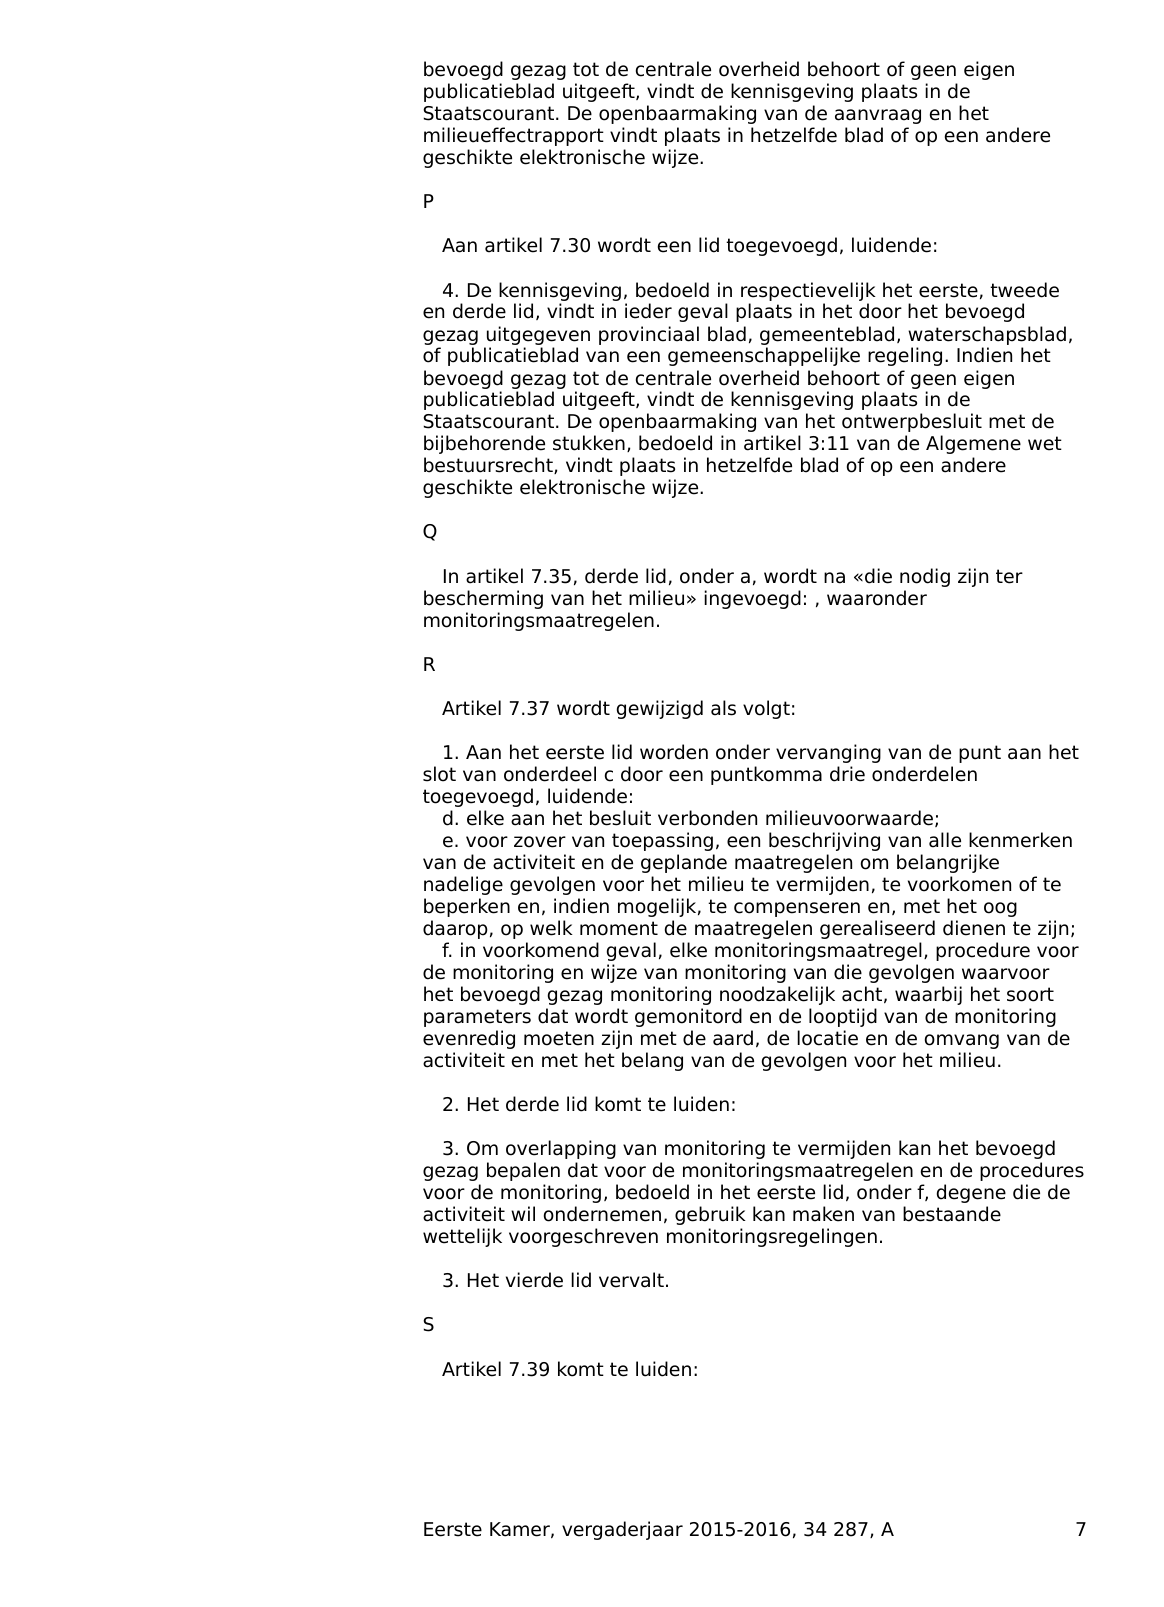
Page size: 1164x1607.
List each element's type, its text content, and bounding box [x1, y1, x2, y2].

text P [422, 191, 1087, 213]
text 4. De kennisgeving, bedoeld in respectievelijk het eerste, tweede en derde lid, vindt in ieder geval plaats in het door het bevoegd gezag uitgegeven provinciaal blad, gemeenteblad, waterschapsblad, of publicatieblad van een gemeenschappelijke regeling. Indien het bevoegd gezag tot de centrale overheid behoort of geen eigen publicatieblad uitgeeft, vindt de kennisgeving plaats in de Staatscourant. De openbaarmaking van het ontwerpbesluit met de bijbehorende stukken, bedoeld in artikel 3:11 van de Algemene wet bestuursrecht, vindt plaats in hetzelfde blad of op een andere geschikte elektronische wijze. [422, 279, 1087, 499]
text Q [422, 521, 1087, 543]
text Artikel 7.37 wordt gewijzigd als volgt: [422, 698, 1087, 720]
text In artikel 7.35, derde lid, onder a, wordt na «die nodig zijn ter bescherming van het milieu» ingevoegd: , waaronder monitoringsmaatregelen. [422, 566, 1087, 632]
text e. voor zover van toepassing, een beschrijving van alle kenmerken van de activiteit en de geplande maatregelen om belangrijke nadelige gevolgen voor het milieu te vermijden, te voorkomen of te beperken en, indien mogelijk, te compenseren en, met het oog daarop, op welk moment de maatregelen gerealiseerd dienen te zijn; [422, 830, 1087, 940]
text R [422, 654, 1087, 676]
text d. elke aan het besluit verbonden milieuvoorwaarde; [422, 808, 1087, 830]
text 3. Om overlapping van monitoring te vermijden kan het bevoegd gezag bepalen dat voor de monitoringsmaatregelen en de procedures voor de monitoring, bedoeld in het eerste lid, onder f, degene die de activiteit wil ondernemen, gebruik kan maken van bestaande wettelijk voorgeschreven monitoringsregelingen. [422, 1138, 1087, 1248]
text bevoegd gezag tot de centrale overheid behoort of geen eigen publicatieblad uitgeeft, vindt de kennisgeving plaats in de Staatscourant. De openbaarmaking van de aanvraag en het milieueffectrapport vindt plaats in hetzelfde blad of op een andere geschikte elektronische wijze. [422, 59, 1087, 169]
text 1. Aan het eerste lid worden onder vervanging van de punt aan het slot van onderdeel c door een puntkomma drie onderdelen toegevoegd, luidende: [422, 742, 1087, 808]
text S [422, 1314, 1087, 1336]
text 3. Het vierde lid vervalt. [422, 1270, 1087, 1292]
text f. in voorkomend geval, elke monitoringsmaatregel, procedure voor de monitoring en wijze van monitoring van die gevolgen waarvoor het bevoegd gezag monitoring noodzakelijk acht, waarbij het soort parameters dat wordt gemonitord en de looptijd van de monitoring evenredig moeten zijn met de aard, de locatie en de omvang van de activiteit en met het belang van de gevolgen voor het milieu. [422, 940, 1087, 1072]
text 2. Het derde lid komt te luiden: [422, 1094, 1087, 1116]
text Artikel 7.39 komt te luiden: [422, 1358, 1087, 1381]
text Aan artikel 7.30 wordt een lid toegevoegd, luidende: [422, 235, 1087, 257]
